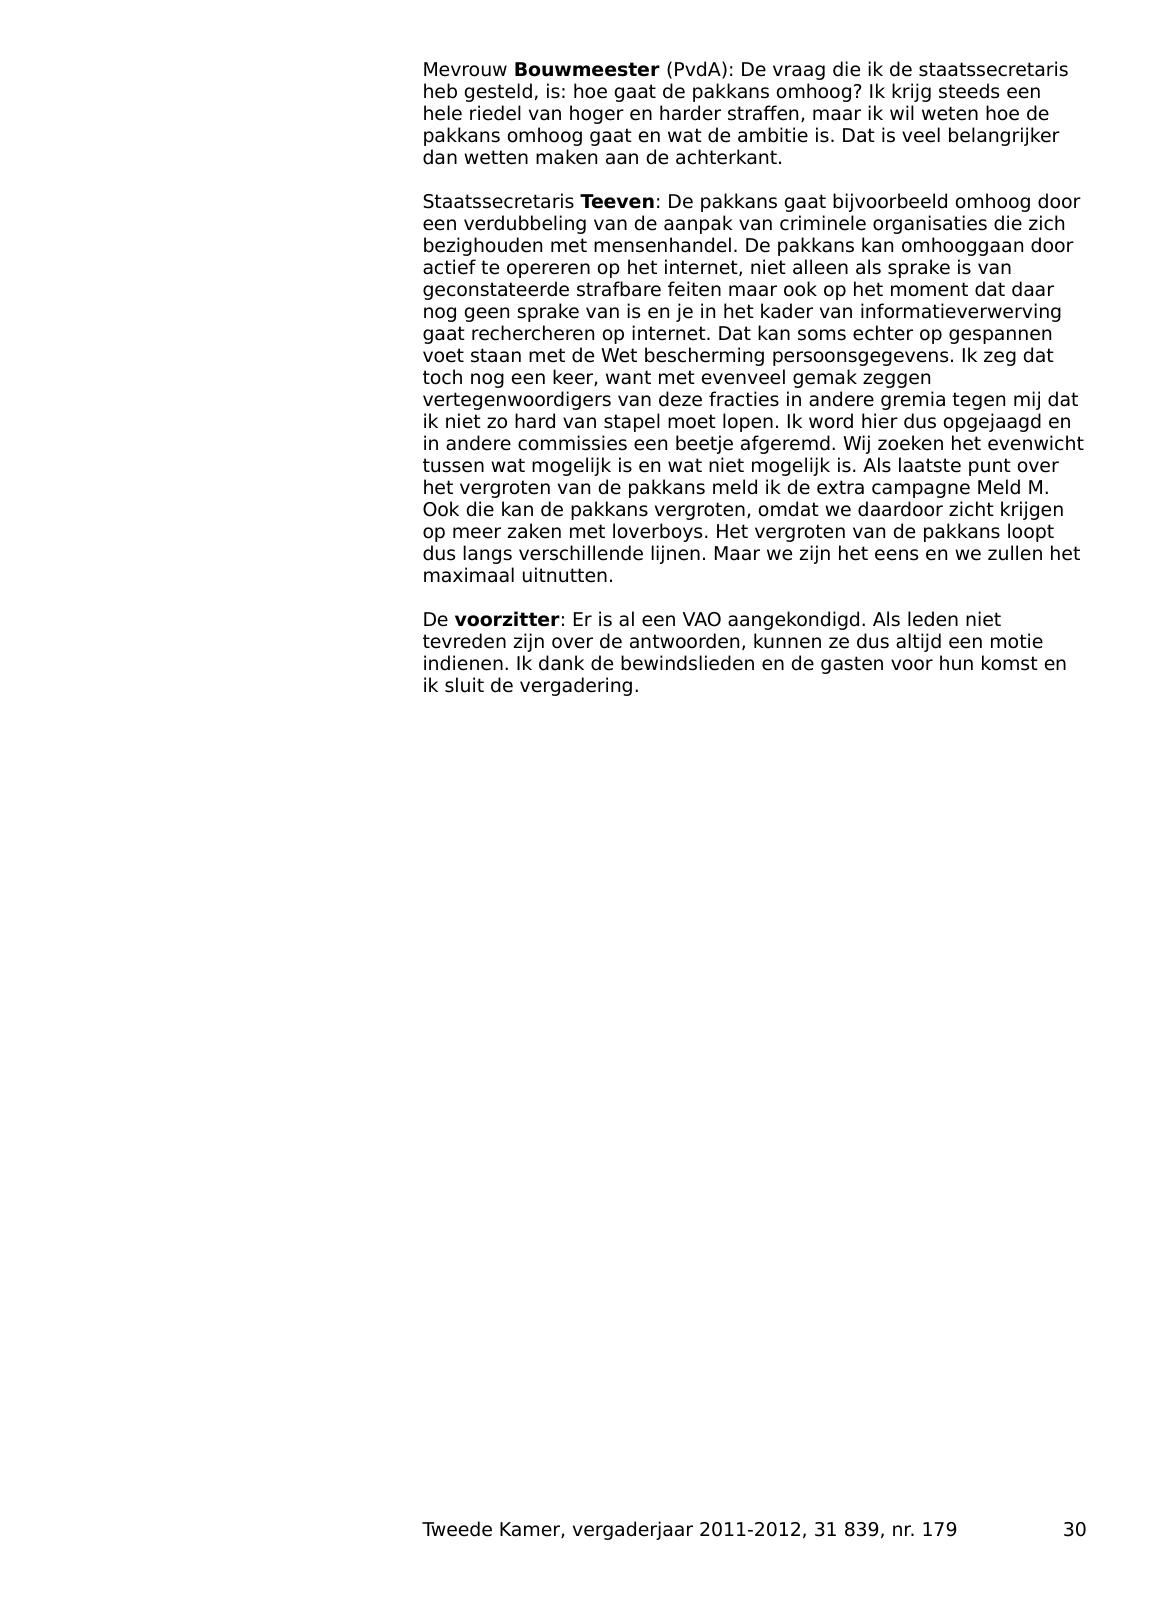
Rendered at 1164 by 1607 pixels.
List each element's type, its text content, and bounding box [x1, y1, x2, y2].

text Staatssecretaris Teeven: De pakkans gaat bijvoorbeeld omhoog door een verdubbeling van de aanpak van criminele organisaties die zich bezighouden met mensenhandel. De pakkans kan omhooggaan door actief te opereren op het internet, niet alleen als sprake is van geconstateerde strafbare feiten maar ook op het moment dat daar nog geen sprake van is en je in het kader van informatieverwerving gaat rechercheren op internet. Dat kan soms echter op gespannen voet staan met de Wet bescherming persoonsgegevens. Ik zeg dat toch nog een keer, want met evenveel gemak zeggen vertegenwoordigers van deze fracties in andere gremia tegen mij dat ik niet zo hard van stapel moet lopen. Ik word hier dus opgejaagd en in andere commissies een beetje afgeremd. Wij zoeken het evenwicht tussen wat mogelijk is en wat niet mogelijk is. Als laatste punt over het vergroten van de pakkans meld ik de extra campagne Meld M. Ook die kan de pakkans vergroten, omdat we daardoor zicht krijgen op meer zaken met loverboys. Het vergroten van de pakkans loopt dus langs verschillende lijnen. Maar we zijn het eens en we zullen het maximaal uitnutten. [422, 191, 1087, 587]
text Mevrouw Bouwmeester (PvdA): De vraag die ik de staatssecretaris heb gesteld, is: hoe gaat de pakkans omhoog? Ik krijg steeds een hele riedel van hoger en harder straffen, maar ik wil weten hoe de pakkans omhoog gaat en wat de ambitie is. Dat is veel belangrijker dan wetten maken aan de achterkant. [422, 59, 1087, 169]
text De voorzitter: Er is al een VAO aangekondigd. Als leden niet tevreden zijn over de antwoorden, kunnen ze dus altijd een motie indienen. Ik dank de bewindslieden en de gasten voor hun komst en ik sluit de vergadering. [422, 609, 1087, 697]
